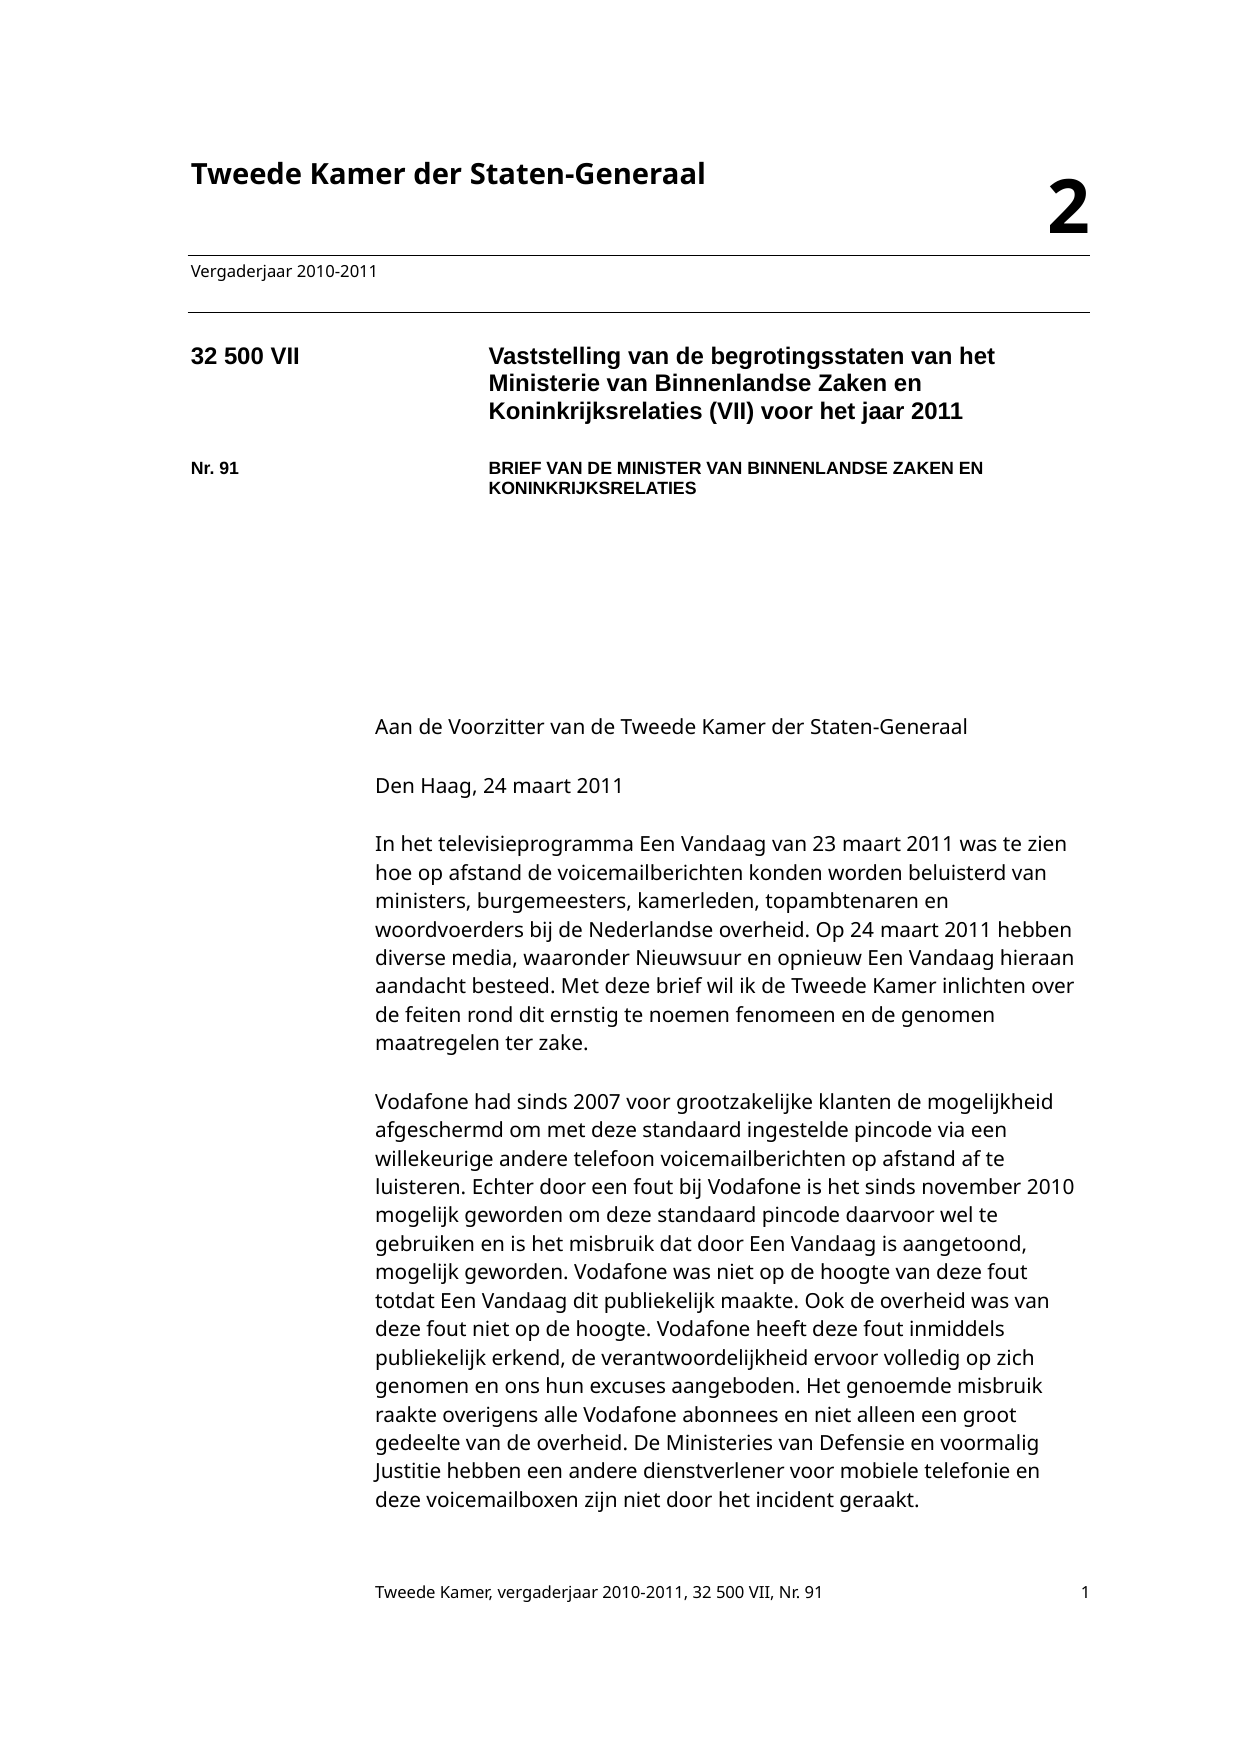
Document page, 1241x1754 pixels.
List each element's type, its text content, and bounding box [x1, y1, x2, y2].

text Aan de Voorzitter van de Tweede Kamer der Staten-Generaal [375, 712, 1090, 741]
text Den Haag, 24 maart 2011 [375, 771, 1090, 799]
table_cell Nr. 91 [188, 455, 485, 594]
table_cell Vaststelling van de begrotingsstaten van het Ministerie van Binnenlandse Zaken en Koninkrijksrelaties (VII) voor het jaar 2011 [485, 339, 1090, 454]
table_cell [485, 256, 1090, 312]
text Vodafone had sinds 2007 voor grootzakelijke klanten de mogelijkheid afgeschermd om met deze standaard ingestelde pincode via een willekeurige andere telefoon voicemailberichten op afstand af te luisteren. Echter door een fout bij Vodafone is het sinds november 2010 mogelijk geworden om deze standaard pincode daarvoor wel te gebruiken en is het misbruik dat door Een Vandaag is aangetoond, mogelijk geworden. Vodafone was niet op de hoogte van deze fout totdat Een Vandaag dit publiekelijk maakte. Ook de overheid was van deze fout niet op de hoogte. Vodafone heeft deze fout inmiddels publiekelijk erkend, de verantwoordelijkheid ervoor volledig op zich genomen en ons hun excuses aangeboden. Het genoemde misbruik raakte overigens alle Vodafone abonnees en niet alleen een groot gedeelte van de overheid. De Ministeries van Defensie en voormalig Justitie hebben een andere dienstverlener voor mobiele telefonie en deze voicemailboxen zijn niet door het incident geraakt. [375, 1087, 1090, 1513]
text In het televisieprogramma Een Vandaag van 23 maart 2011 was te zien hoe op afstand de voicemailberichten konden worden beluisterd van ministers, burgemeesters, kamerleden, topambtenaren en woordvoerders bij de Nederlandse overheid. Op 24 maart 2011 hebben diverse media, waaronder Nieuwsuur en opnieuw Een Vandaag hieraan aandacht besteed. Met deze brief wil ik de Tweede Kamer inlichten over de feiten rond dit ernstig te noemen fenomeen en de genomen maatregelen ter zake. [375, 829, 1090, 1057]
table_cell [485, 313, 1090, 339]
table_cell [188, 313, 485, 339]
table_cell 32 500 VII [188, 339, 485, 454]
table_header 2 [910, 150, 1090, 255]
table_header Tweede Kamer der Staten-Generaal [188, 150, 909, 255]
table_cell BRIEF VAN DE MINISTER VAN BINNENLANDSE ZAKEN EN KONINKRIJKSRELATIES [485, 455, 1090, 594]
table_cell Vergaderjaar 2010-2011 [188, 256, 485, 312]
